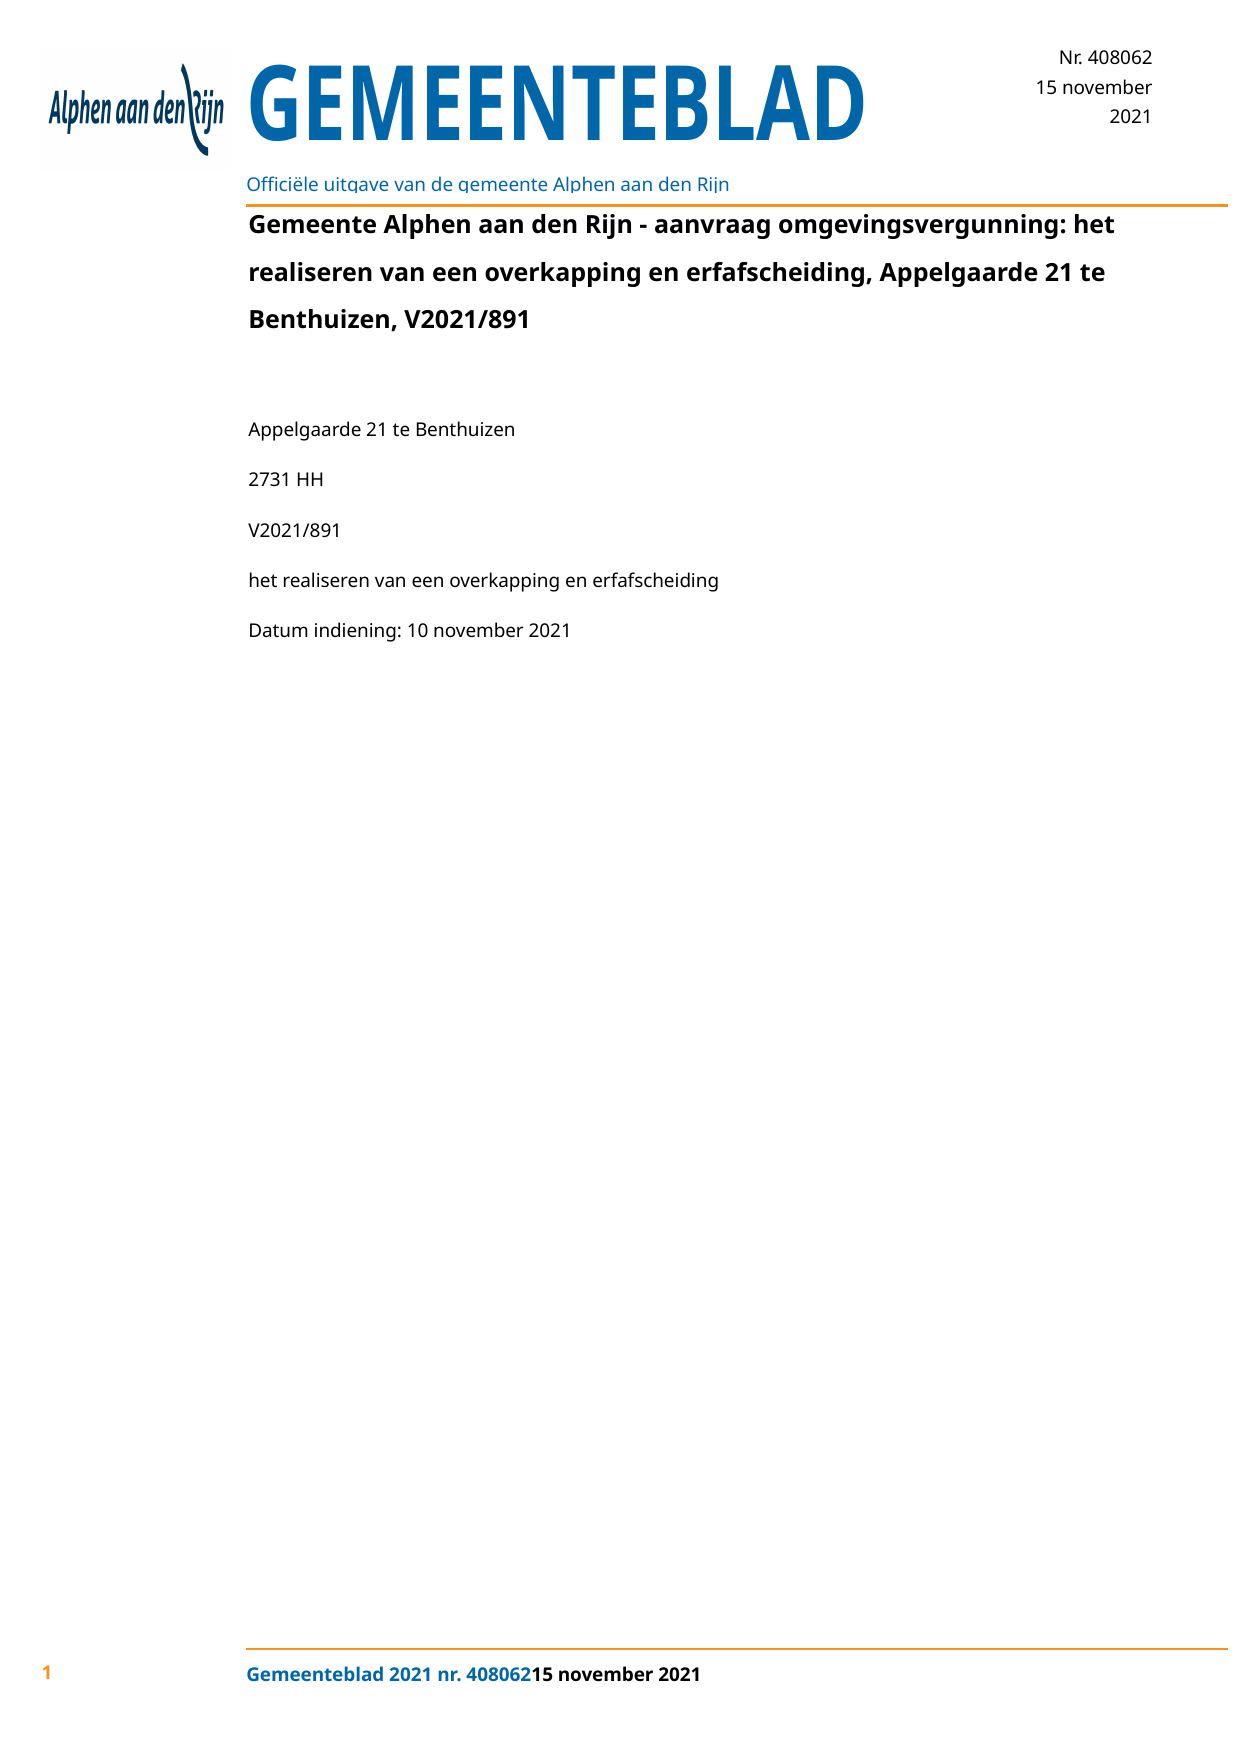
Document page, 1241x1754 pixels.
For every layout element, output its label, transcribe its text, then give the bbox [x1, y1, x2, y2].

text het realiseren van een overkapping en erfafscheiding [248, 567, 1152, 593]
text V2021/891 [248, 517, 1152, 542]
text Datum indiening: 10 november 2021 [248, 618, 1152, 643]
text Gemeente Alphen aan den Rijn - aanvraag omgevingsvergunning: het realiseren van een overkapping en erfafscheiding, Appelgaarde 21 te Benthuizen, V2021/891 [248, 207, 1152, 336]
text Appelgaarde 21 te Benthuizen [248, 416, 1152, 442]
picture [41, 47, 231, 172]
text 2731 HH [248, 466, 1152, 492]
